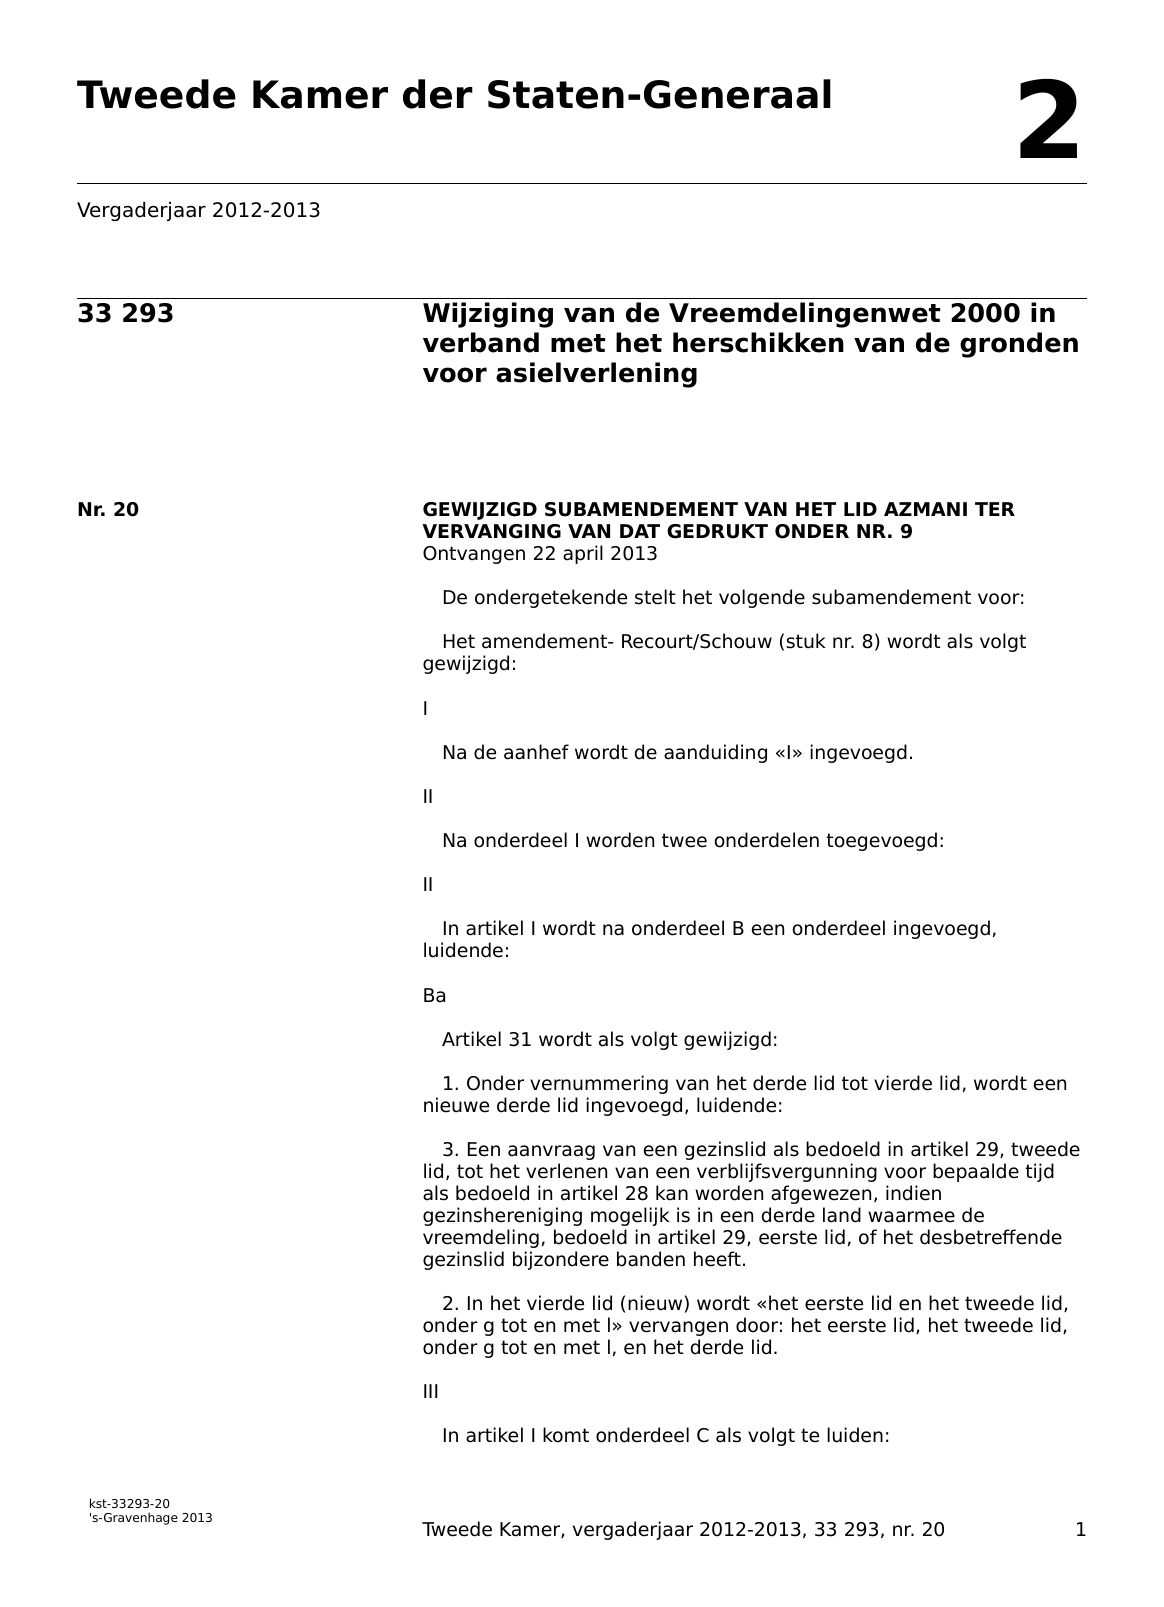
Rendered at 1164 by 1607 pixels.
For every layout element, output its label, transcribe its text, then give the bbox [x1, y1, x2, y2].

text III [422, 1381, 1087, 1403]
text II [422, 786, 1087, 808]
text Ontvangen 22 april 2013 [422, 543, 1087, 565]
table_header Tweede Kamer der Staten-Generaal [77, 59, 886, 183]
subtitle 33 293 Wijziging van de Vreemdelingenwet 2000 in verband met het herschikken van de gronden voor asielverlening [77, 299, 1087, 388]
text 2. In het vierde lid (nieuw) wordt «het eerste lid en het tweede lid, onder g tot en met l» vervangen door: het eerste lid, het tweede lid, onder g tot en met l, en het derde lid. [422, 1293, 1087, 1359]
text Het amendement- Recourt/Schouw (stuk nr. 8) wordt als volgt gewijzigd: [422, 631, 1087, 675]
text Na onderdeel I worden twee onderdelen toegevoegd: [422, 830, 1087, 852]
table_cell Vergaderjaar 2012-2013 [77, 184, 1087, 298]
text Ba [422, 984, 1087, 1006]
text 1. Onder vernummering van het derde lid tot vierde lid, wordt een nieuwe derde lid ingevoegd, luidende: [422, 1073, 1087, 1117]
table_header 2 [886, 59, 1087, 183]
text 's-Gravenhage 2013 [88, 1511, 323, 1525]
text Artikel 31 wordt als volgt gewijzigd: [422, 1029, 1087, 1051]
text In artikel I komt onderdeel C als volgt te luiden: [422, 1425, 1087, 1447]
text II [422, 874, 1087, 896]
text I [422, 697, 1087, 719]
text De ondergetekende stelt het volgende subamendement voor: [422, 587, 1087, 609]
subtitle Nr. 20 GEWIJZIGD SUBAMENDEMENT VAN HET LID AZMANI TER VERVANGING VAN DAT GEDRUKT ONDER NR. 9 [77, 499, 1087, 543]
text Na de aanhef wordt de aanduiding «I» ingevoegd. [422, 742, 1087, 764]
text kst-33293-20 [88, 1497, 323, 1511]
text 3. Een aanvraag van een gezinslid als bedoeld in artikel 29, tweede lid, tot het verlenen van een verblijfsvergunning voor bepaalde tijd als bedoeld in artikel 28 kan worden afgewezen, indien gezinshereniging mogelijk is in een derde land waarmee de vreemdeling, bedoeld in artikel 29, eerste lid, of het desbetreffende gezinslid bijzondere banden heeft. [422, 1139, 1087, 1271]
text In artikel I wordt na onderdeel B een onderdeel ingevoegd, luidende: [422, 918, 1087, 962]
